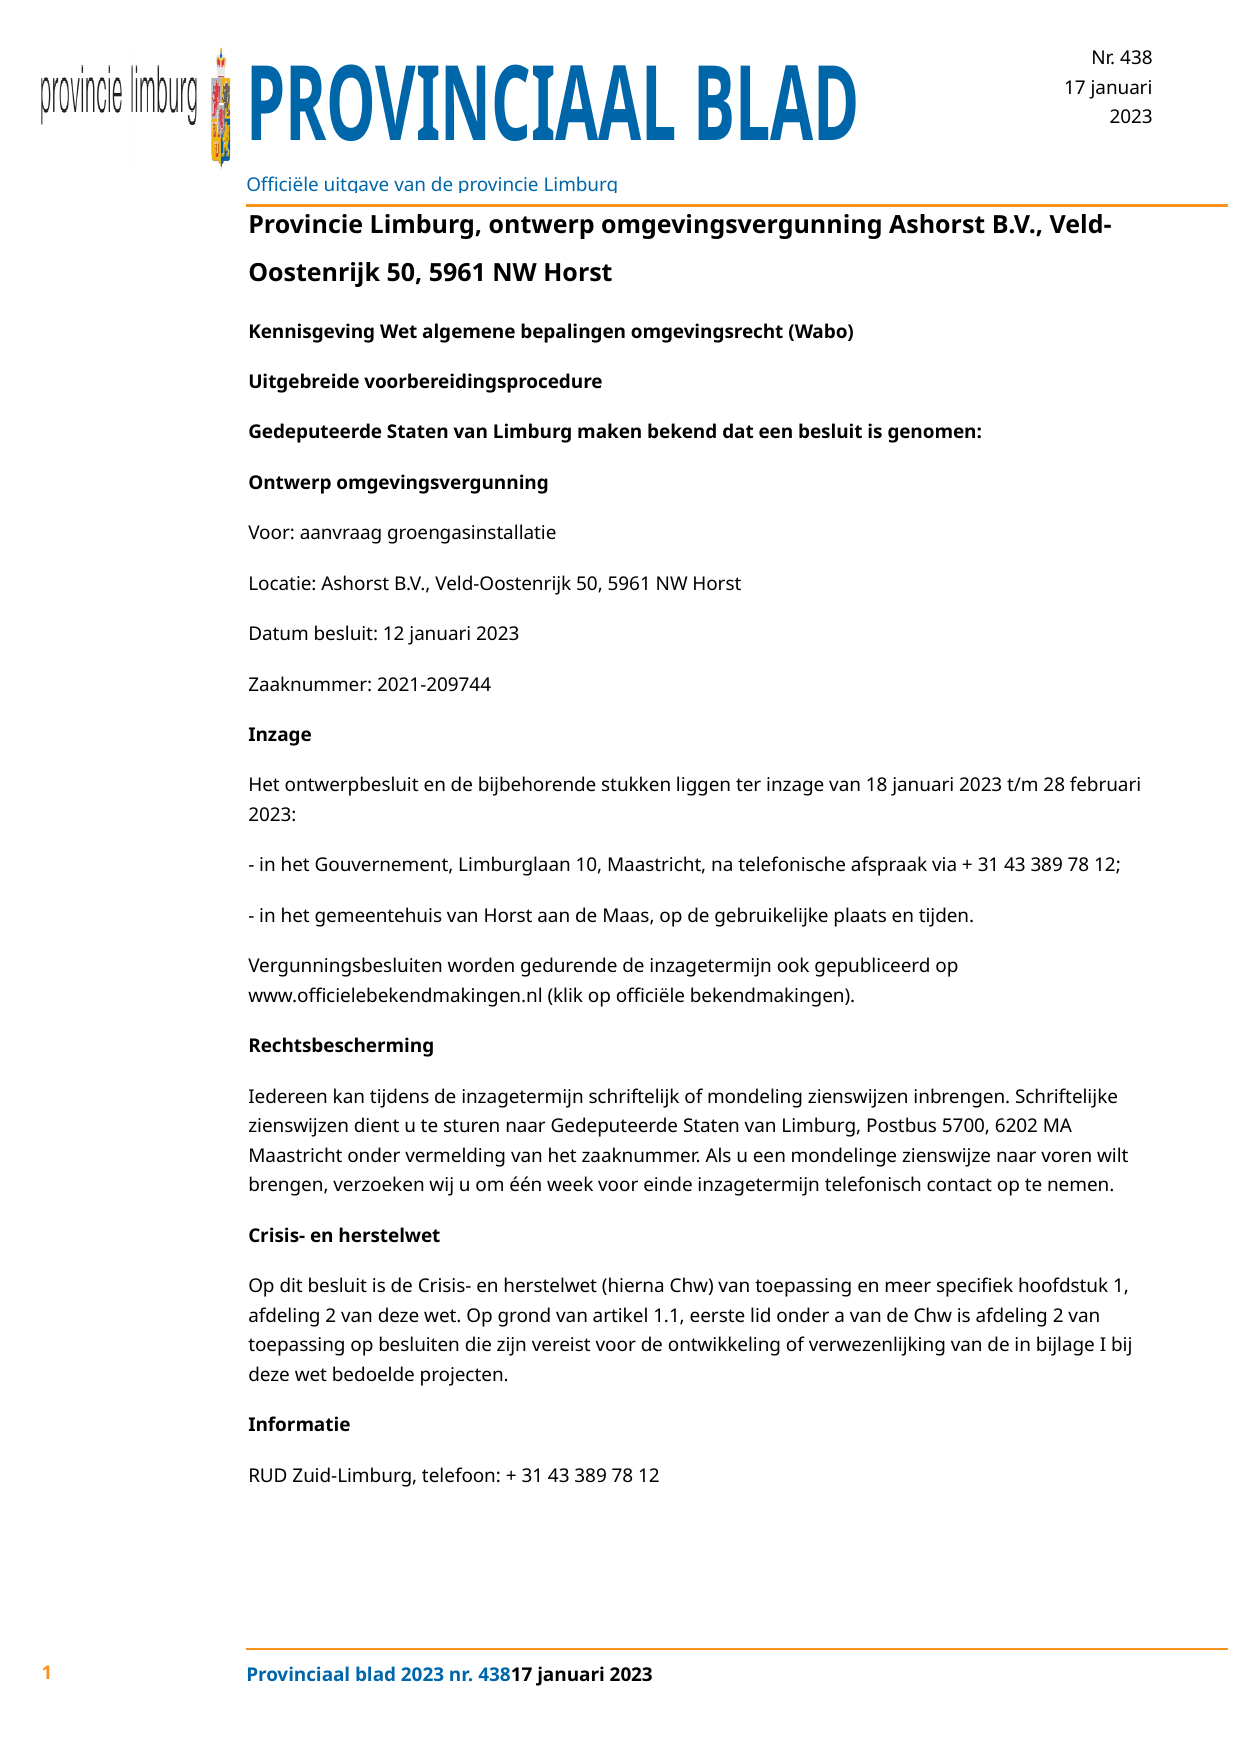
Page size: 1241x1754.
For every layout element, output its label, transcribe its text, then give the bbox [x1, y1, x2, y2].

text Inzage [248, 721, 1152, 747]
text Vergunningsbesluiten worden gedurende de inzagetermijn ook gepubliceerd op www.officielebekendmakingen.nl (klik op officiële bekendmakingen). [248, 952, 1152, 1008]
text Zaaknummer: 2021-209744 [248, 671, 1152, 697]
text RUD Zuid-Limburg, telefoon: + 31 43 389 78 12 [248, 1462, 1152, 1488]
text Het ontwerpbesluit en de bijbehorende stukken liggen ter inzage van 18 januari 2023 t/m 28 februari 2023: [248, 772, 1152, 827]
text Ontwerp omgevingsvergunning [248, 469, 1152, 495]
text Gedeputeerde Staten van Limburg maken bekend dat een besluit is genomen: [248, 419, 1152, 444]
text Crisis- en herstelwet [248, 1222, 1152, 1248]
text Iedereen kan tijdens de inzagetermijn schriftelijk of mondeling zienswijzen inbrengen. Schriftelijke zienswijzen dient u te sturen naar Gedeputeerde Staten van Limburg, Postbus 5700, 6202 MA Maastricht onder vermelding van het zaaknummer. Als u een mondelinge zienswijze naar voren wilt brengen, verzoeken wij u om één week voor einde inzagetermijn telefonisch contact op te nemen. [248, 1083, 1152, 1197]
text Voor: aanvraag groengasinstallatie [248, 519, 1152, 545]
text Uitgebreide voorbereidingsprocedure [248, 368, 1152, 394]
text - in het Gouvernement, Limburglaan 10, Maastricht, na telefonische afspraak via + 31 43 389 78 12; [248, 852, 1152, 877]
picture [41, 47, 231, 172]
text Provincie Limburg, ontwerp omgevingsvergunning Ashorst B.V., Veld-Oostenrijk 50, 5961 NW Horst [248, 207, 1152, 288]
text - in het gemeentehuis van Horst aan de Maas, op de gebruikelijke plaats en tijden. [248, 902, 1152, 928]
text Kennisgeving Wet algemene bepalingen omgevingsrecht (Wabo) [248, 318, 1152, 344]
text Informatie [248, 1412, 1152, 1437]
text Rechtsbescherming [248, 1032, 1152, 1058]
text Op dit besluit is de Crisis- en herstelwet (hierna Chw) van toepassing en meer specifiek hoofdstuk 1, afdeling 2 van deze wet. Op grond van artikel 1.1, eerste lid onder a van de Chw is afdeling 2 van toepassing op besluiten die zijn vereist voor de ontwikkeling of verwezenlijking van de in bijlage I bij deze wet bedoelde projecten. [248, 1272, 1152, 1387]
text Datum besluit: 12 januari 2023 [248, 620, 1152, 646]
text Locatie: Ashorst B.V., Veld-Oostenrijk 50, 5961 NW Horst [248, 570, 1152, 596]
